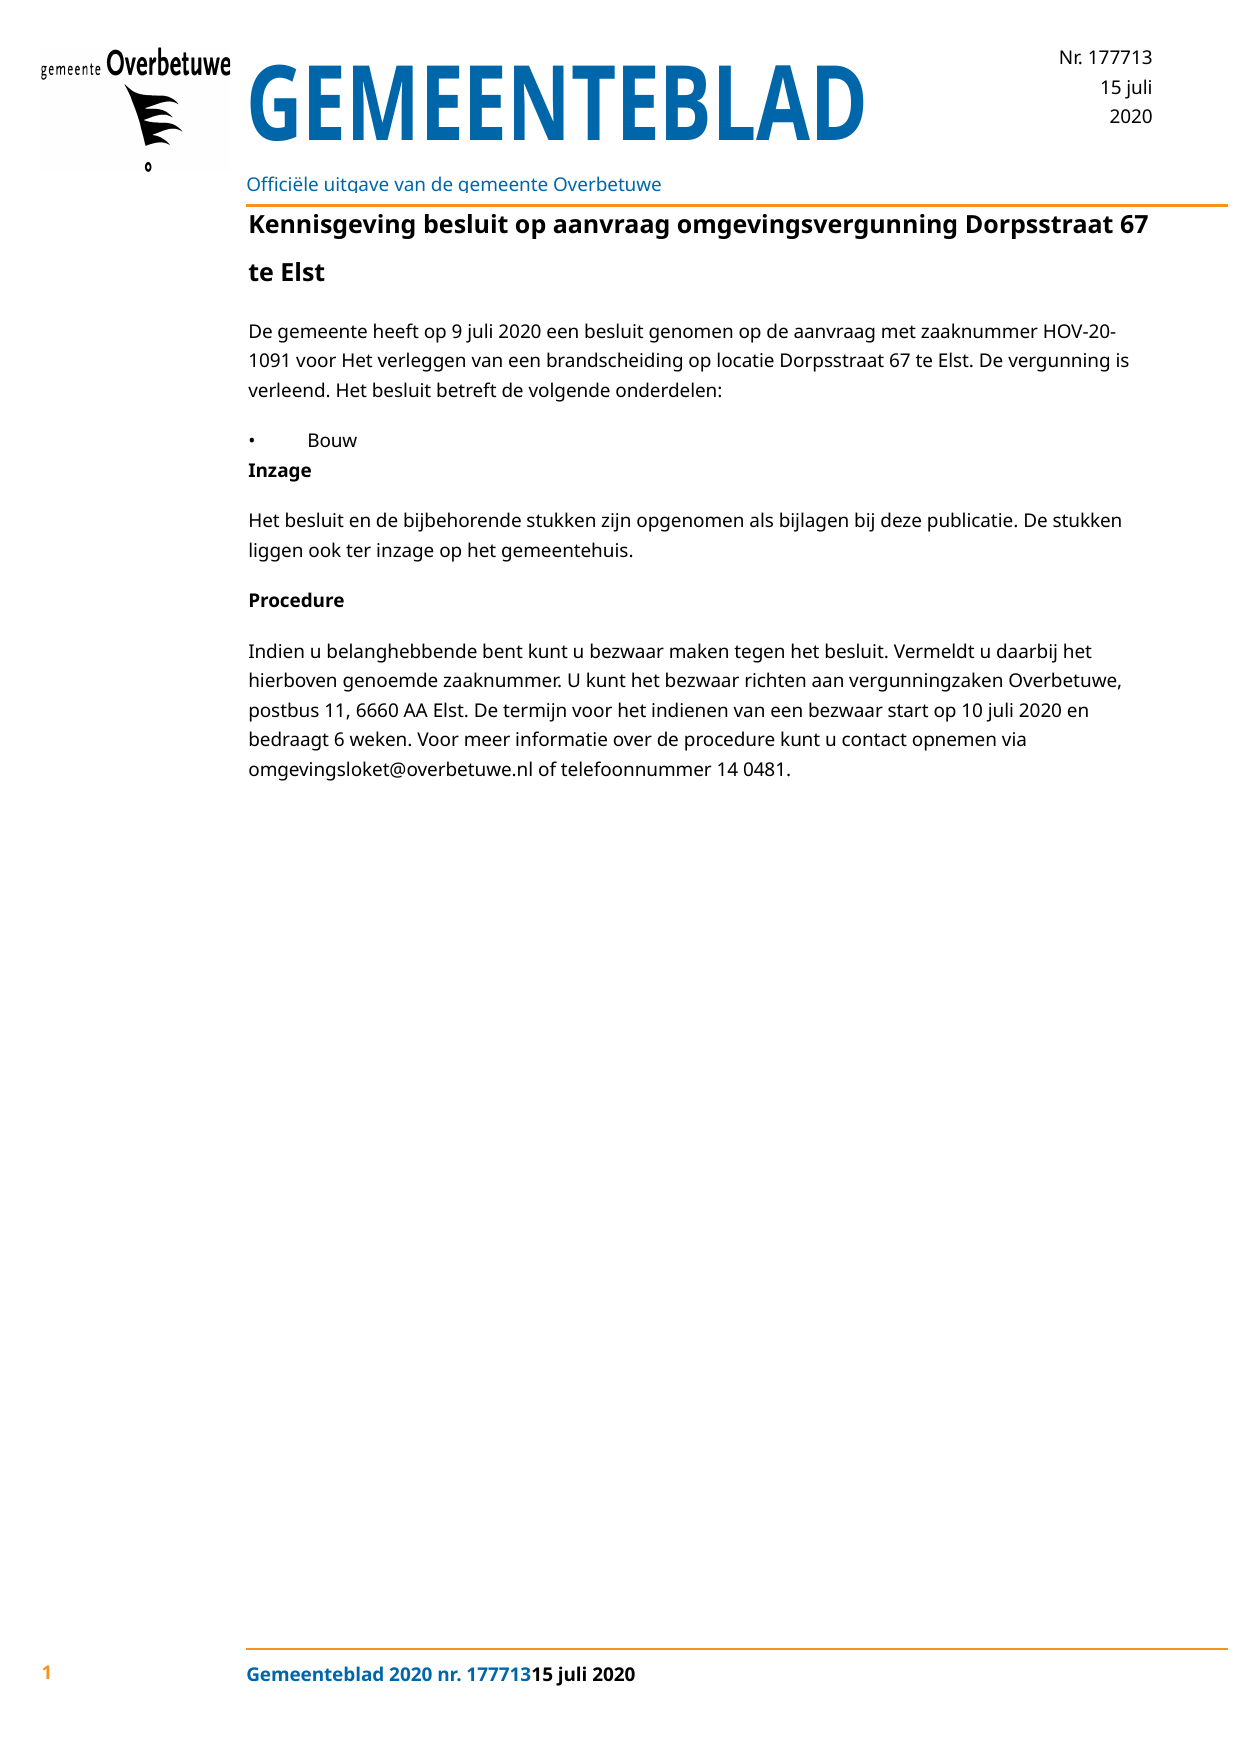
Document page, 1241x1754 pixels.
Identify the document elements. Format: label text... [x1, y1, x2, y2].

text Het besluit en de bijbehorende stukken zijn opgenomen als bijlagen bij deze publicatie. De stukken liggen ook ter inzage op het gemeentehuis. [248, 507, 1152, 563]
text Procedure [248, 587, 1152, 613]
text Kennisgeving besluit op aanvraag omgevingsvergunning Dorpsstraat 67 te Elst [248, 207, 1152, 288]
list Bouw [248, 427, 1152, 453]
text De gemeente heeft op 9 juli 2020 een besluit genomen op de aanvraag met zaaknummer HOV-20-1091 voor Het verleggen van een brandscheiding op locatie Dorpsstraat 67 te Elst. De vergunning is verleend. Het besluit betreft de volgende onderdelen: [248, 318, 1152, 403]
picture [41, 47, 231, 172]
text Inzage [248, 457, 1152, 483]
text Indien u belanghebbende bent kunt u bezwaar maken tegen het besluit. Vermeldt u daarbij het hierboven genoemde zaaknummer. U kunt het bezwaar richten aan vergunningzaken Overbetuwe, postbus 11, 6660 AA Elst. De termijn voor het indienen van een bezwaar start op 10 juli 2020 en bedraagt 6 weken. Voor meer informatie over de procedure kunt u contact opnemen via omgevingsloket@overbetuwe.nl of telefoonnummer 14 0481. [248, 638, 1152, 782]
